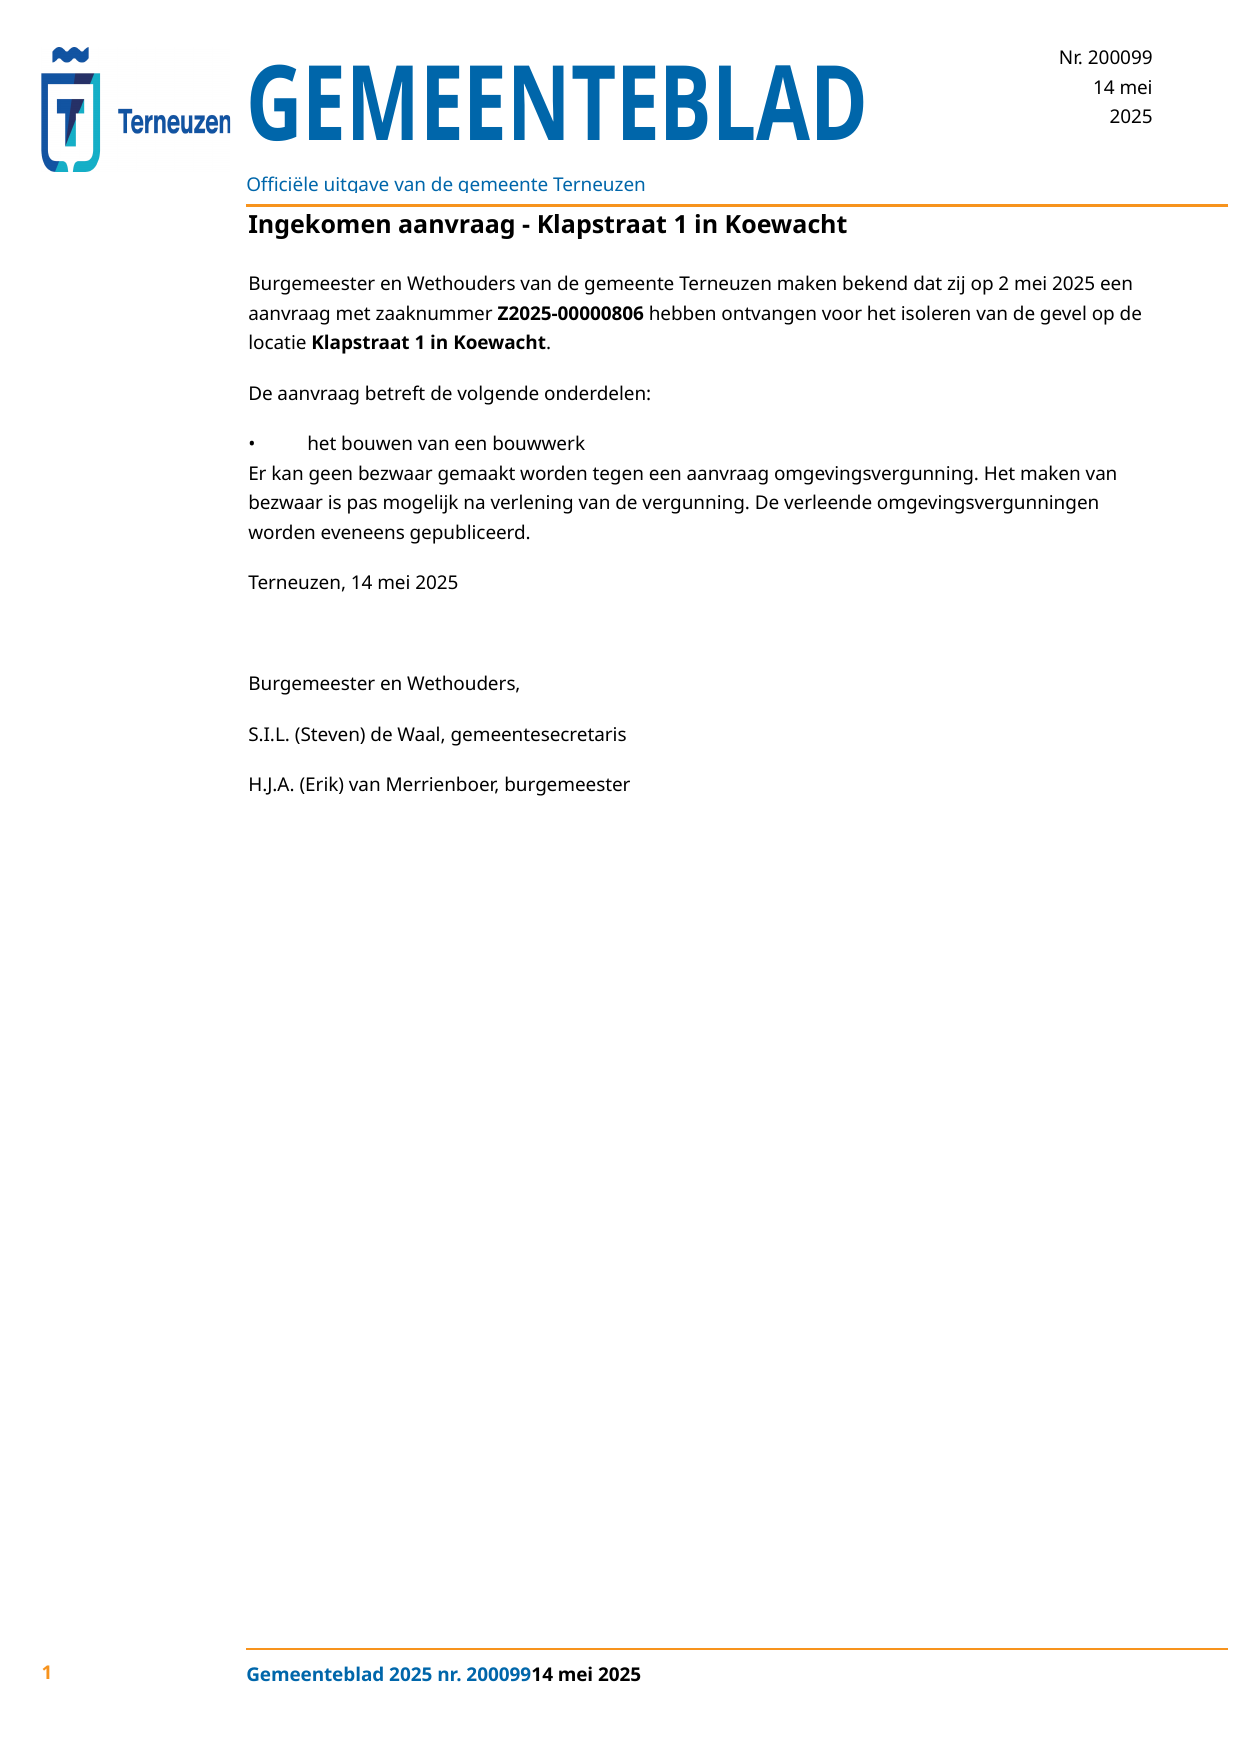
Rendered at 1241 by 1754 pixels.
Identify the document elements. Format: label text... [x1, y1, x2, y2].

text Er kan geen bezwaar gemaakt worden tegen een aanvraag omgevingsvergunning. Het maken van bezwaar is pas mogelijk na verlening van de vergunning. De verleende omgevingsvergunningen worden eveneens gepubliceerd. [248, 460, 1152, 545]
picture [41, 47, 231, 172]
list het bouwen van een bouwwerk [248, 430, 1152, 456]
text H.J.A. (Erik) van Merrienboer, burgemeester [248, 771, 1152, 797]
text S.I.L. (Steven) de Waal, gemeentesecretaris [248, 721, 1152, 746]
text Burgemeester en Wethouders van de gemeente Terneuzen maken bekend dat zij op 2 mei 2025 een aanvraag met zaaknummer Z2025-00000806 hebben ontvangen voor het isoleren van de gevel op de locatie Klapstraat 1 in Koewacht. [248, 270, 1152, 355]
text Burgemeester en Wethouders, [248, 670, 1152, 696]
text Terneuzen, 14 mei 2025 [248, 569, 1152, 595]
text De aanvraag betreft de volgende onderdelen: [248, 380, 1152, 406]
text Ingekomen aanvraag - Klapstraat 1 in Koewacht [248, 207, 1152, 241]
